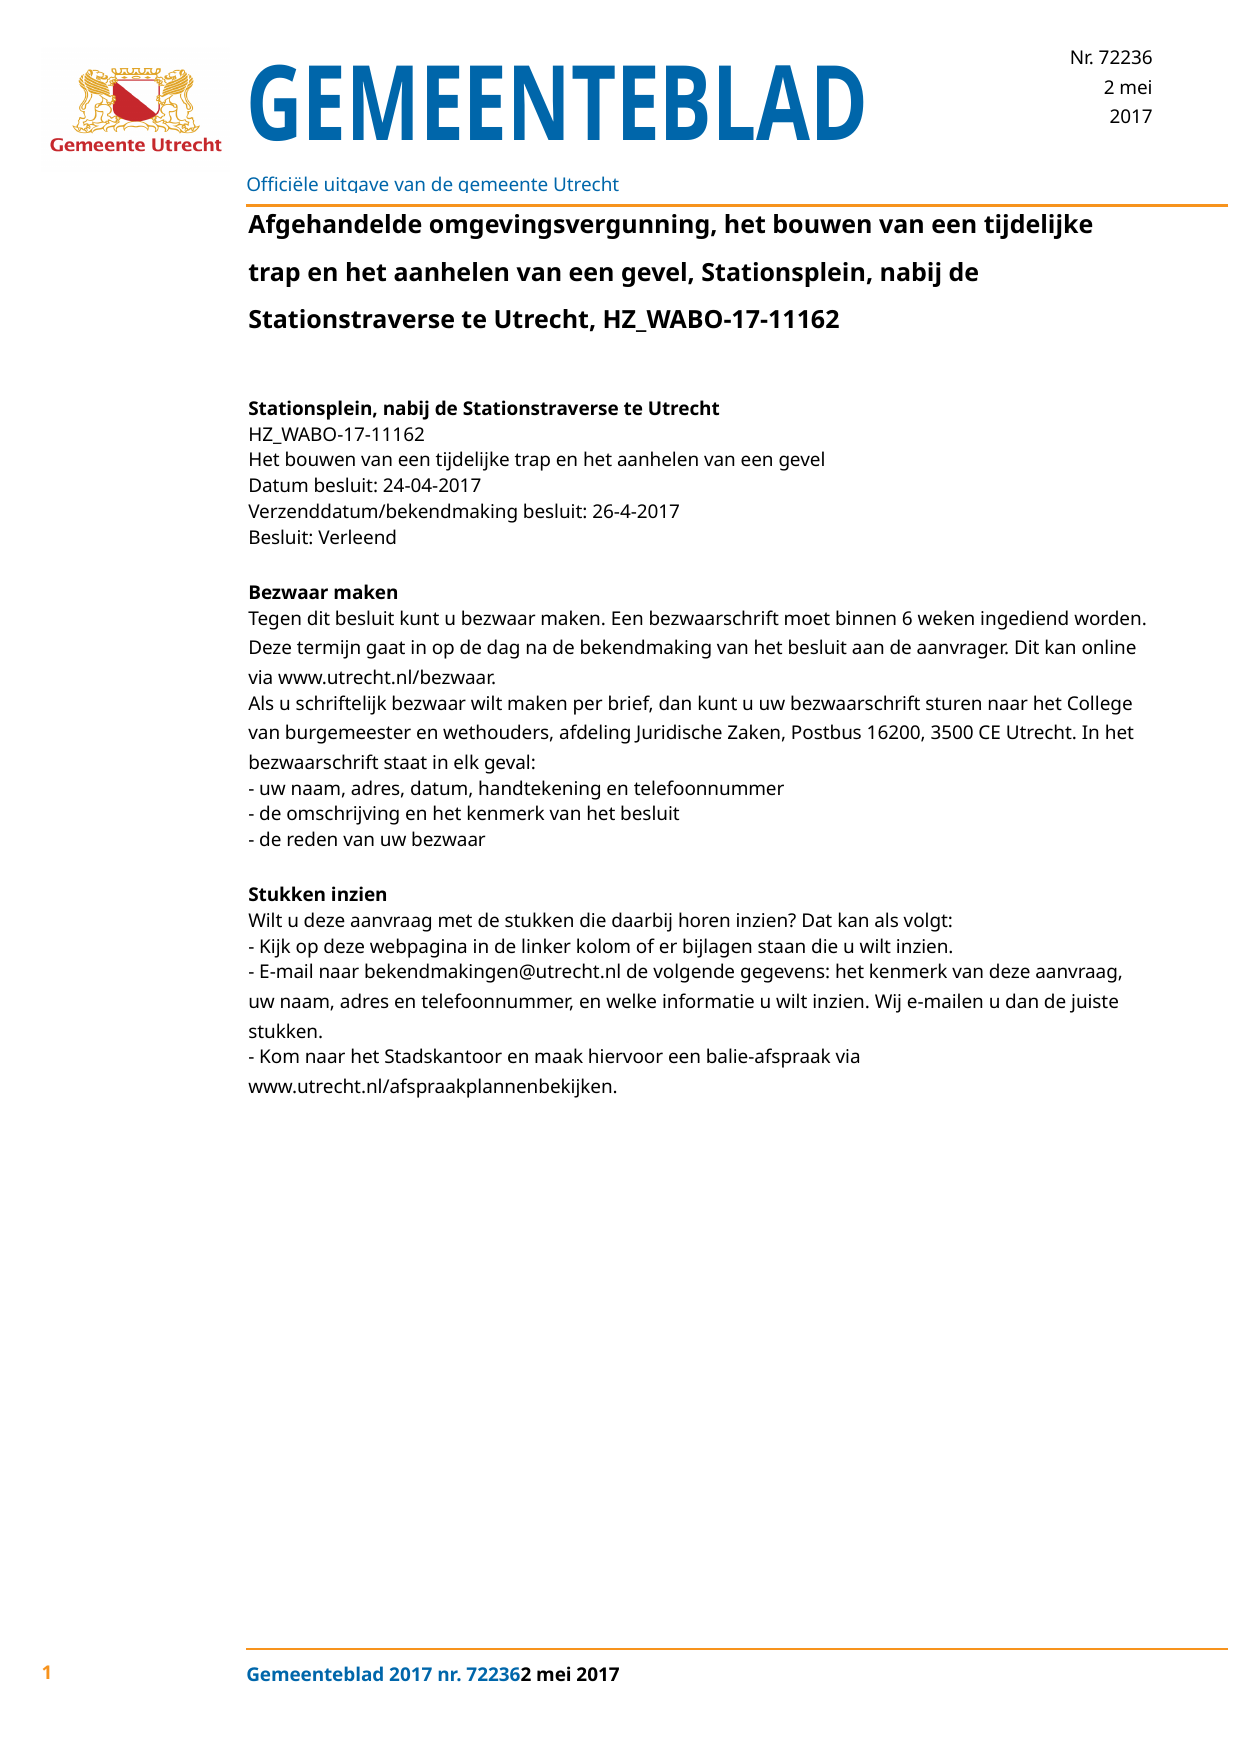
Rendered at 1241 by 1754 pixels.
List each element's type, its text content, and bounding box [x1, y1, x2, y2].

table_cell Als u schriftelijk bezwaar wilt maken per brief, dan kunt u uw bezwaarschrift sturen naar het College van burgemeester en wethouders, afdeling Juridische Zaken, Postbus 16200, 3500 CE Utrecht. In het bezwaarschrift staat in elk geval: [248, 690, 1152, 775]
table_cell Bezwaar maken [248, 579, 1152, 605]
table_cell - uw naam, adres, datum, handtekening en telefoonnummer [248, 775, 1152, 800]
table_cell HZ_WABO-17-11162 [248, 421, 1152, 447]
table_cell Tegen dit besluit kunt u bezwaar maken. Een bezwaarschrift moet binnen 6 weken ingediend worden. Deze termijn gaat in op de dag na de bekendmaking van het besluit aan de aanvrager. Dit kan online via www.utrecht.nl/bezwaar. [248, 605, 1152, 690]
picture [41, 47, 231, 172]
table_cell Het bouwen van een tijdelijke trap en het aanhelen van een gevel [248, 447, 1152, 472]
table_cell - Kijk op deze webpagina in de linker kolom of er bijlagen staan die u wilt inzien. [248, 933, 1152, 959]
table_cell Wilt u deze aanvraag met de stukken die daarbij horen inzien? Dat kan als volgt: [248, 907, 1152, 933]
table_cell Datum besluit: 24-04-2017 [248, 473, 1152, 498]
table_cell Besluit: Verleend [248, 524, 1152, 579]
table_cell Verzenddatum/bekendmaking besluit: 26-4-2017 [248, 498, 1152, 524]
table_cell - de omschrijving en het kenmerk van het besluit [248, 800, 1152, 826]
table_cell - E-mail naar bekendmakingen@utrecht.nl de volgende gegevens: het kenmerk van deze aanvraag, uw naam, adres en telefoonnummer, en welke informatie u wilt inzien. Wij e-mailen u dan de juiste stukken. [248, 959, 1152, 1043]
table_cell - Kom naar het Stadskantoor en maak hiervoor een balie-afspraak via www.utrecht.nl/afspraakplannenbekijken. [248, 1044, 1152, 1099]
table_cell - de reden van uw bezwaar [248, 826, 1152, 881]
text Afgehandelde omgevingsvergunning, het bouwen van een tijdelijke trap en het aanhelen van een gevel, Stationsplein, nabij de Stationstraverse te Utrecht, HZ_WABO-17-11162 [248, 207, 1152, 336]
table_cell Stukken inzien [248, 881, 1152, 907]
table_header Stationsplein, nabij de Stationstraverse te Utrecht [248, 395, 1152, 421]
